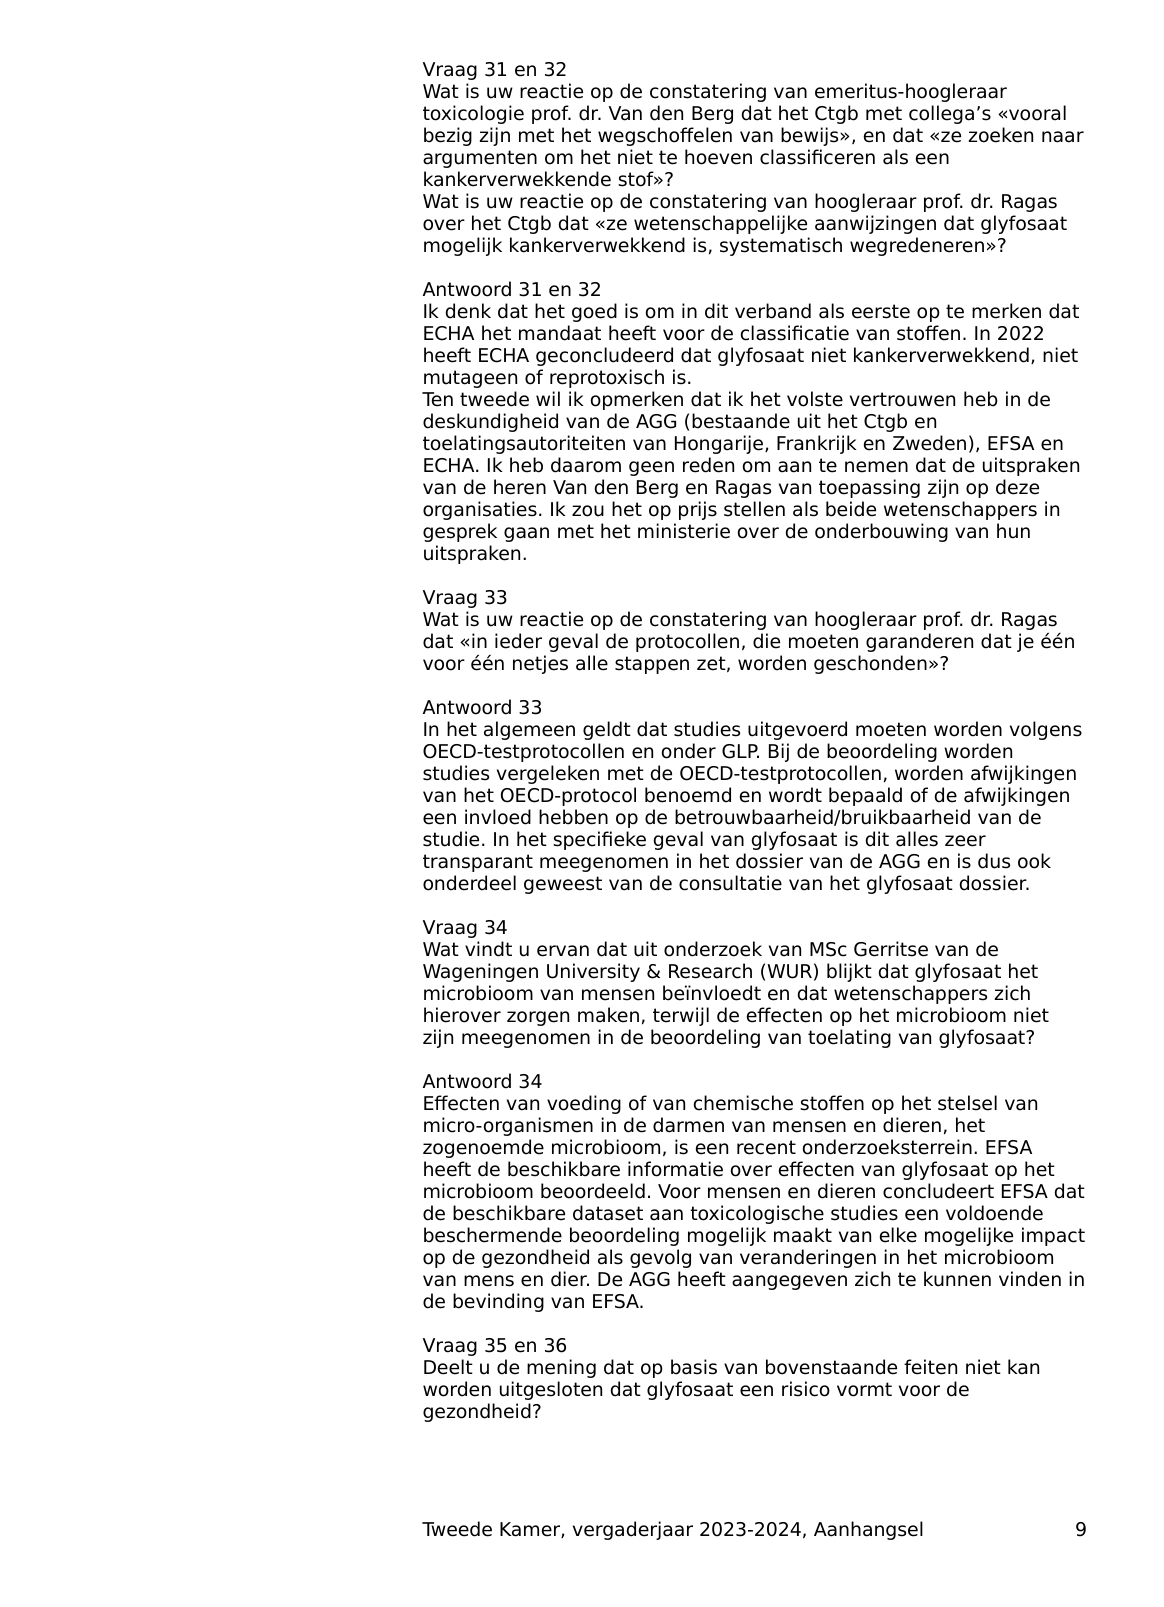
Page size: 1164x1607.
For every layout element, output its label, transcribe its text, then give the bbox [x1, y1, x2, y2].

text Wat is uw reactie op de constatering van emeritus-hoogleraar toxicologie prof. dr. Van den Berg dat het Ctgb met collega’s «vooral bezig zijn met het wegschoffelen van bewijs», en dat «ze zoeken naar argumenten om het niet te hoeven classificeren als een kankerverwekkende stof»? [422, 81, 1087, 191]
text Vraag 35 en 36 [422, 1335, 1087, 1357]
text Ten tweede wil ik opmerken dat ik het volste vertrouwen heb in de deskundigheid van de AGG (bestaande uit het Ctgb en toelatingsautoriteiten van Hongarije, Frankrijk en Zweden), EFSA en ECHA. Ik heb daarom geen reden om aan te nemen dat de uitspraken van de heren Van den Berg en Ragas van toepassing zijn op deze organisaties. Ik zou het op prijs stellen als beide wetenschappers in gesprek gaan met het ministerie over de onderbouwing van hun uitspraken. [422, 389, 1087, 565]
text Antwoord 33 [422, 697, 1087, 719]
text Vraag 33 [422, 587, 1087, 609]
text Deelt u de mening dat op basis van bovenstaande feiten niet kan worden uitgesloten dat glyfosaat een risico vormt voor de gezondheid? [422, 1357, 1087, 1423]
text Wat is uw reactie op de constatering van hoogleraar prof. dr. Ragas over het Ctgb dat «ze wetenschappelijke aanwijzingen dat glyfosaat mogelijk kankerverwekkend is, systematisch wegredeneren»? [422, 191, 1087, 257]
text Wat is uw reactie op de constatering van hoogleraar prof. dr. Ragas dat «in ieder geval de protocollen, die moeten garanderen dat je één voor één netjes alle stappen zet, worden geschonden»? [422, 609, 1087, 675]
text In het algemeen geldt dat studies uitgevoerd moeten worden volgens OECD-testprotocollen en onder GLP. Bij de beoordeling worden studies vergeleken met de OECD-testprotocollen, worden afwijkingen van het OECD-protocol benoemd en wordt bepaald of de afwijkingen een invloed hebben op de betrouwbaarheid/bruikbaarheid van de studie. In het specifieke geval van glyfosaat is dit alles zeer transparant meegenomen in het dossier van de AGG en is dus ook onderdeel geweest van de consultatie van het glyfosaat dossier. [422, 719, 1087, 895]
text Antwoord 31 en 32 [422, 279, 1087, 301]
text Wat vindt u ervan dat uit onderzoek van MSc Gerritse van de Wageningen University & Research (WUR) blijkt dat glyfosaat het microbioom van mensen beïnvloedt en dat wetenschappers zich hierover zorgen maken, terwijl de effecten op het microbioom niet zijn meegenomen in de beoordeling van toelating van glyfosaat? [422, 939, 1087, 1049]
text Vraag 31 en 32 [422, 59, 1087, 81]
text Vraag 34 [422, 917, 1087, 939]
text Antwoord 34 [422, 1071, 1087, 1093]
text Ik denk dat het goed is om in dit verband als eerste op te merken dat ECHA het mandaat heeft voor de classificatie van stoffen. In 2022 heeft ECHA geconcludeerd dat glyfosaat niet kankerverwekkend, niet mutageen of reprotoxisch is. [422, 301, 1087, 389]
text Effecten van voeding of van chemische stoffen op het stelsel van micro-organismen in de darmen van mensen en dieren, het zogenoemde microbioom, is een recent onderzoeksterrein. EFSA heeft de beschikbare informatie over effecten van glyfosaat op het microbioom beoordeeld. Voor mensen en dieren concludeert EFSA dat de beschikbare dataset aan toxicologische studies een voldoende beschermende beoordeling mogelijk maakt van elke mogelijke impact op de gezondheid als gevolg van veranderingen in het microbioom van mens en dier. De AGG heeft aangegeven zich te kunnen vinden in de bevinding van EFSA. [422, 1093, 1087, 1313]
